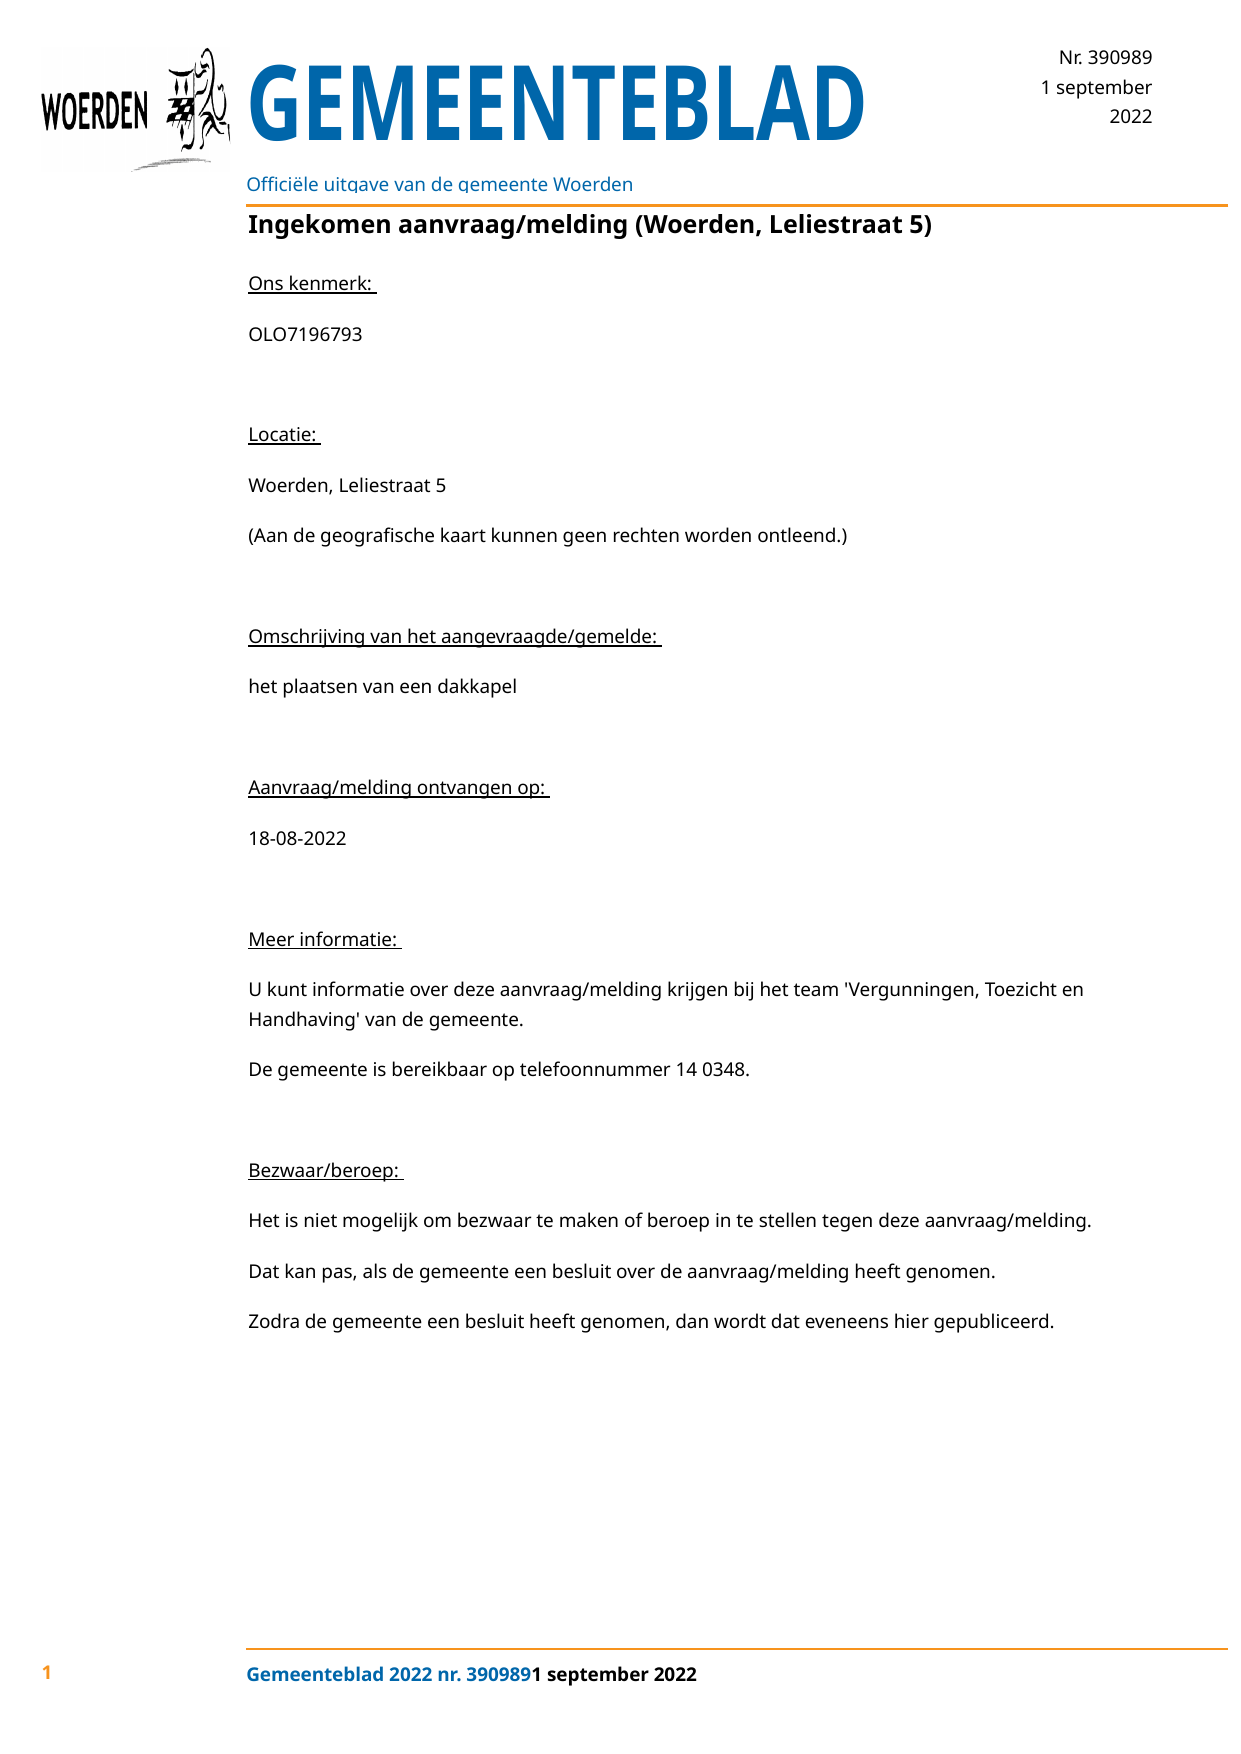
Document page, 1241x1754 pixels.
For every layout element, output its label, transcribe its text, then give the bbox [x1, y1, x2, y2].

text De gemeente is bereikbaar op telefoonnummer 14 0348. [248, 1056, 1152, 1082]
picture [41, 47, 231, 172]
text Woerden, Leliestraat 5 [248, 472, 1152, 498]
text Ingekomen aanvraag/melding (Woerden, Leliestraat 5) [248, 207, 1152, 241]
text U kunt informatie over deze aanvraag/melding krijgen bij het team 'Vergunningen, Toezicht en Handhaving' van de gemeente. [248, 976, 1152, 1031]
text het plaatsen van een dakkapel [248, 674, 1152, 699]
text OLO7196793 [248, 321, 1152, 346]
text Omschrijving van het aangevraagde/gemelde: [248, 623, 1152, 649]
text Zodra de gemeente een besluit heeft genomen, dan wordt dat eveneens hier gepubliceerd. [248, 1308, 1152, 1334]
text 18-08-2022 [248, 825, 1152, 851]
text Aanvraag/melding ontvangen op: [248, 774, 1152, 800]
text Locatie: [248, 422, 1152, 447]
text Meer informatie: [248, 926, 1152, 951]
text Ons kenmerk: [248, 270, 1152, 296]
text Dat kan pas, als de gemeente een besluit over de aanvraag/melding heeft genomen. [248, 1258, 1152, 1283]
text Het is niet mogelijk om bezwaar te maken of beroep in te stellen tegen deze aanvraag/melding. [248, 1207, 1152, 1233]
text Bezwaar/beroep: [248, 1157, 1152, 1183]
text (Aan de geografische kaart kunnen geen rechten worden ontleend.) [248, 522, 1152, 548]
